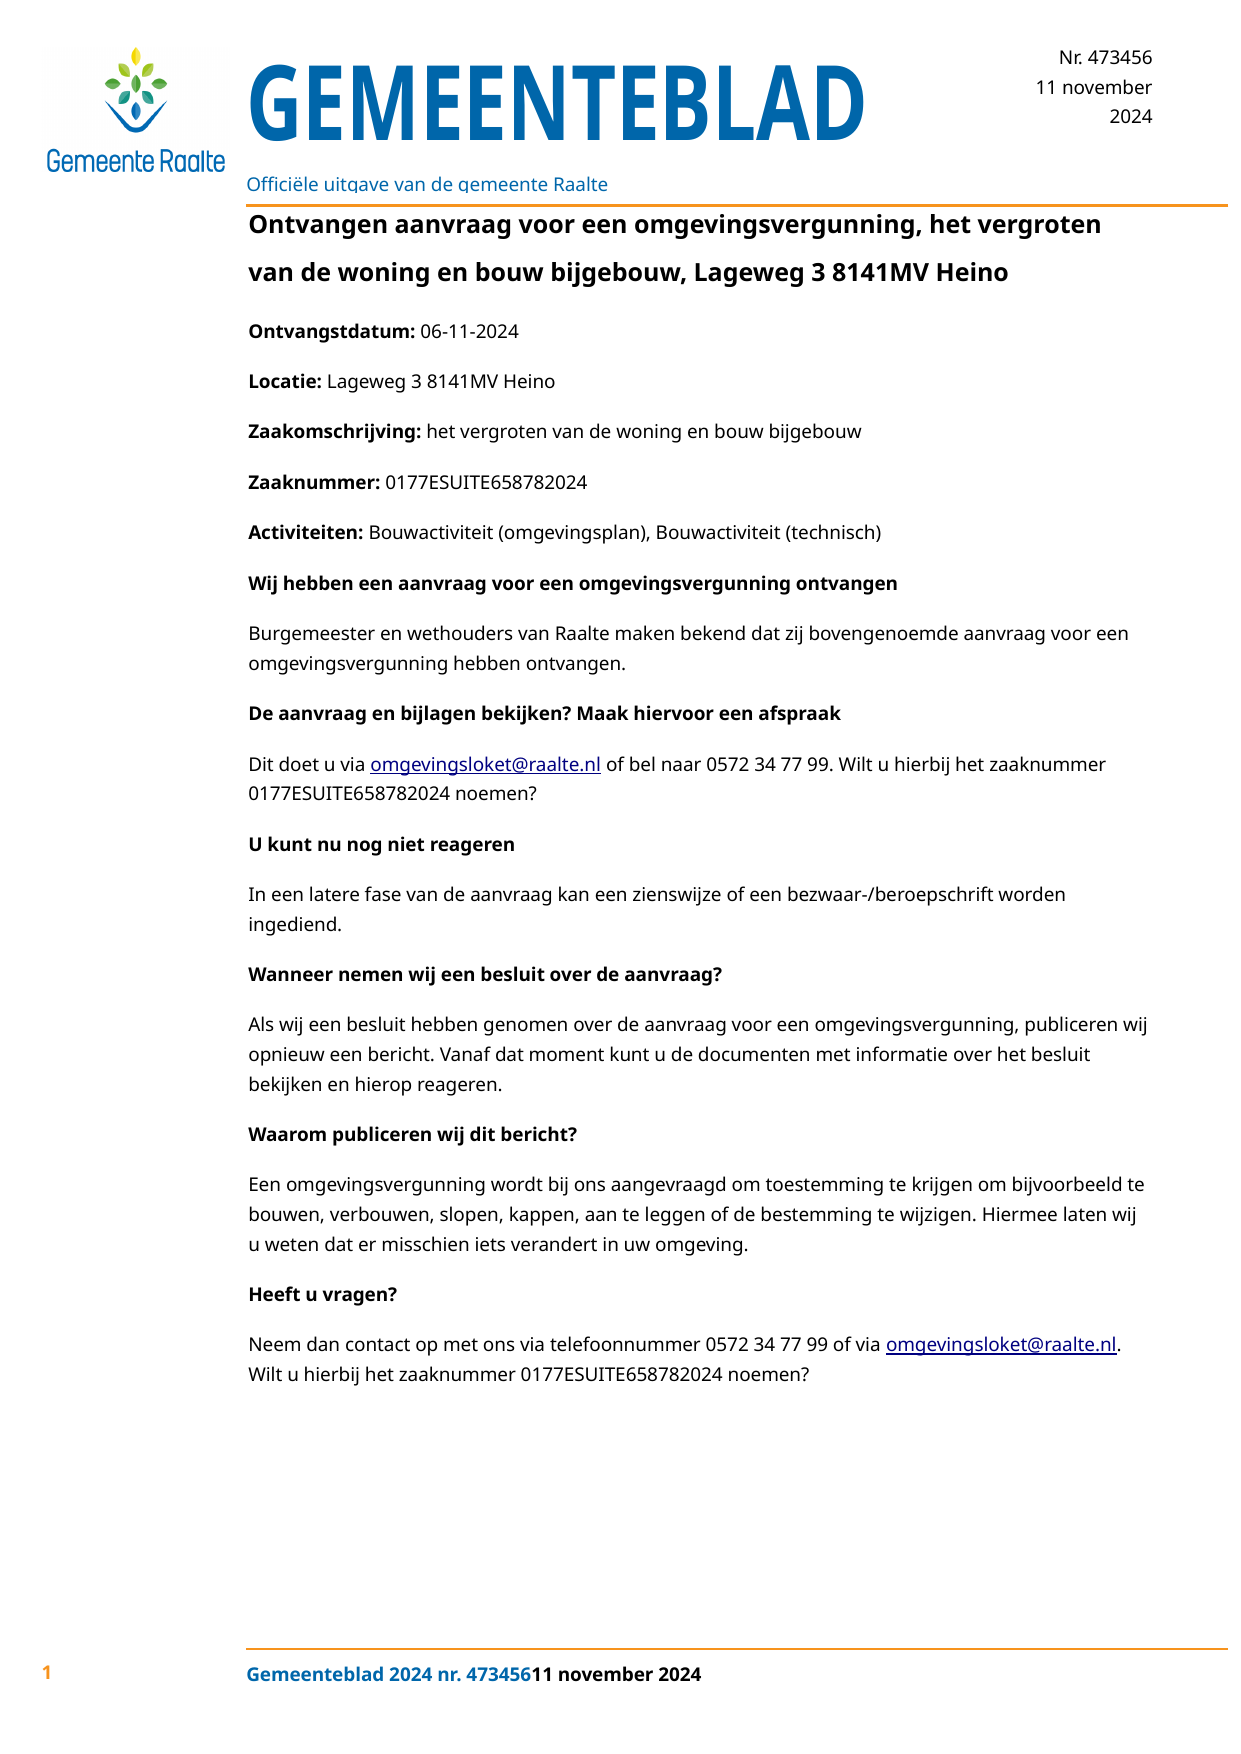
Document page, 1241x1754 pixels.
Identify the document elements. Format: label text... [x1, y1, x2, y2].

text Wanneer nemen wij een besluit over de aanvraag? [248, 961, 1152, 987]
text Activiteiten: Bouwactiviteit (omgevingsplan), Bouwactiviteit (technisch) [248, 519, 1152, 545]
text In een latere fase van de aanvraag kan een zienswijze of een bezwaar-/beroepschrift worden ingediend. [248, 881, 1152, 937]
text Neem dan contact op met ons via telefoonnummer 0572 34 77 99 of via omgevingsloket@raalte.nl. Wilt u hierbij het zaaknummer 0177ESUITE658782024 noemen? [248, 1332, 1152, 1387]
text U kunt nu nog niet reageren [248, 831, 1152, 857]
text Waarom publiceren wij dit bericht? [248, 1121, 1152, 1147]
text Een omgevingsvergunning wordt bij ons aangevraagd om toestemming te krijgen om bijvoorbeeld te bouwen, verbouwen, slopen, kappen, aan te leggen of de bestemming te wijzigen. Hiermee laten wij u weten dat er misschien iets verandert in uw omgeving. [248, 1172, 1152, 1257]
picture [41, 47, 231, 172]
text Burgemeester en wethouders van Raalte maken bekend dat zij bovengenoemde aanvraag voor een omgevingsvergunning hebben ontvangen. [248, 620, 1152, 676]
text Locatie: Lageweg 3 8141MV Heino [248, 368, 1152, 394]
text Dit doet u via omgevingsloket@raalte.nl of bel naar 0572 34 77 99. Wilt u hierbij het zaaknummer 0177ESUITE658782024 noemen? [248, 751, 1152, 806]
text Zaaknummer: 0177ESUITE658782024 [248, 469, 1152, 495]
text Zaakomschrijving: het vergroten van de woning en bouw bijgebouw [248, 419, 1152, 444]
text Ontvangen aanvraag voor een omgevingsvergunning, het vergroten van de woning en bouw bijgebouw, Lageweg 3 8141MV Heino [248, 207, 1152, 288]
text Heeft u vragen? [248, 1281, 1152, 1307]
text Als wij een besluit hebben genomen over de aanvraag voor een omgevingsvergunning, publiceren wij opnieuw een bericht. Vanaf dat moment kunt u de documenten met informatie over het besluit bekijken en hierop reageren. [248, 1012, 1152, 1097]
text Wij hebben een aanvraag voor een omgevingsvergunning ontvangen [248, 570, 1152, 596]
text De aanvraag en bijlagen bekijken? Maak hiervoor een afspraak [248, 700, 1152, 726]
text Ontvangstdatum: 06-11-2024 [248, 318, 1152, 344]
